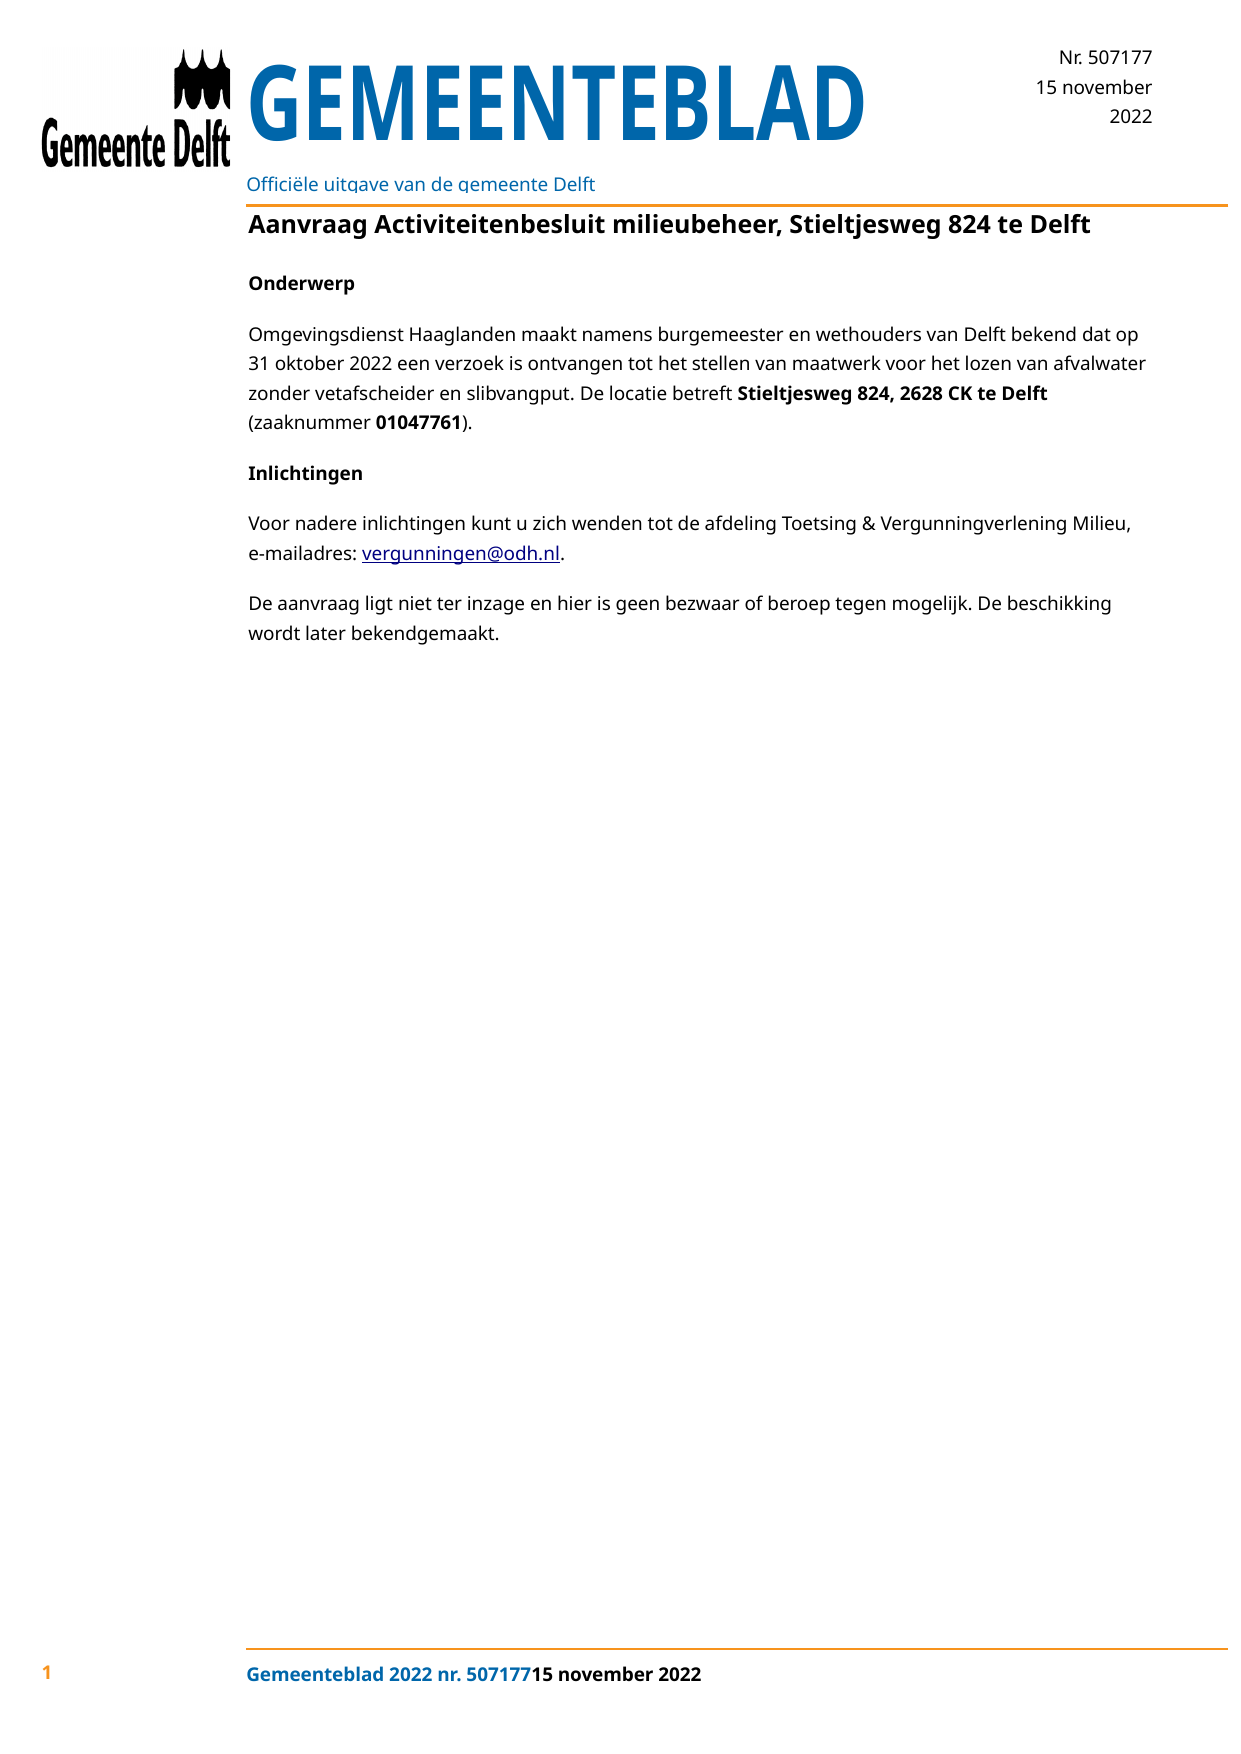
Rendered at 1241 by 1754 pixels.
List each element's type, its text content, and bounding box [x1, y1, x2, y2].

text Voor nadere inlichtingen kunt u zich wenden tot de afdeling Toetsing & Vergunningverlening Milieu, e-mailadres: vergunningen@odh.nl. [248, 510, 1152, 566]
text Omgevingsdienst Haaglanden maakt namens burgemeester en wethouders van Delft bekend dat op 31 oktober 2022 een verzoek is ontvangen tot het stellen van maatwerk voor het lozen van afvalwater zonder vetafscheider en slibvangput. De locatie betreft Stieltjesweg 824, 2628 CK te Delft (zaaknummer 01047761). [248, 321, 1152, 435]
text Aanvraag Activiteitenbesluit milieubeheer, Stieltjesweg 824 te Delft [248, 207, 1152, 241]
text Onderwerp [248, 270, 1152, 296]
text De aanvraag ligt niet ter inzage en hier is geen bezwaar of beroep tegen mogelijk. De beschikking wordt later bekendgemaakt. [248, 590, 1152, 646]
picture [41, 47, 231, 172]
text Inlichtingen [248, 460, 1152, 486]
